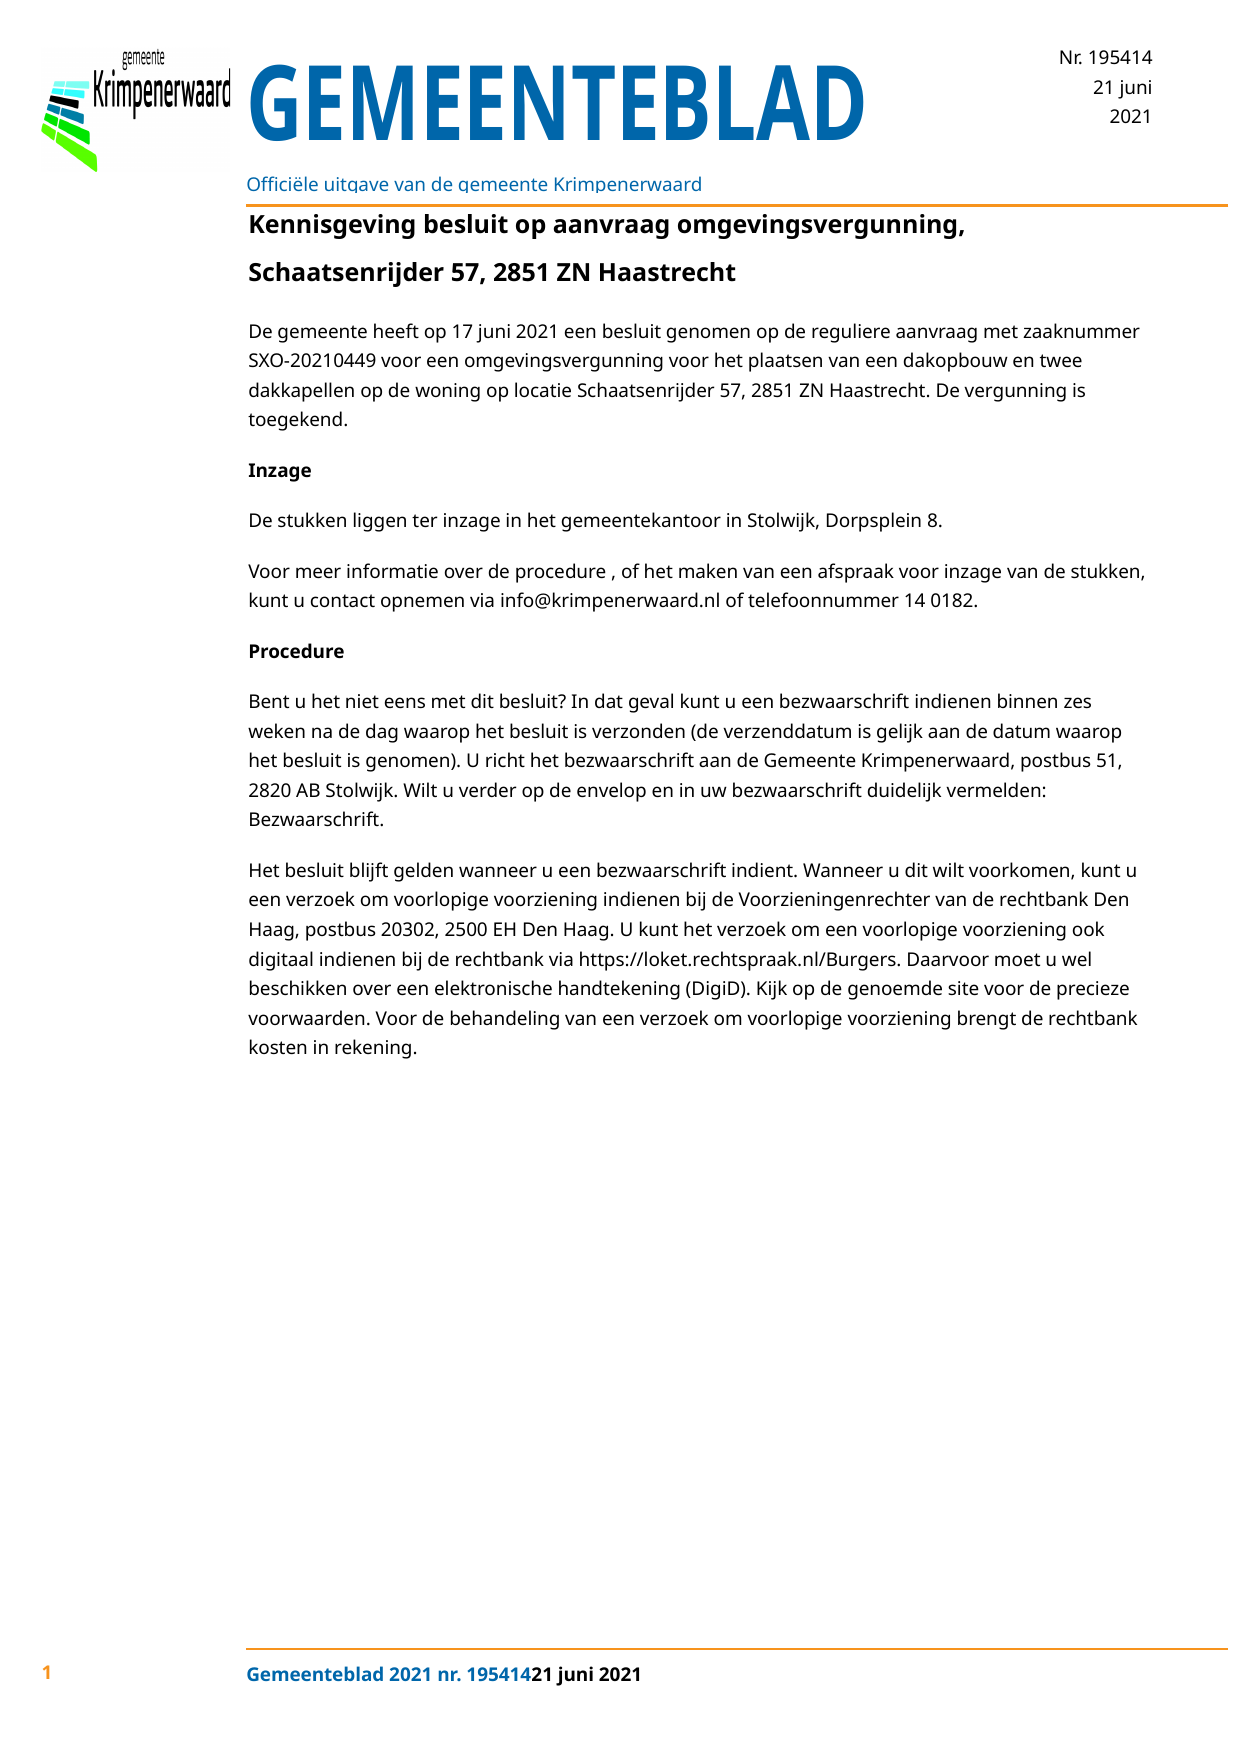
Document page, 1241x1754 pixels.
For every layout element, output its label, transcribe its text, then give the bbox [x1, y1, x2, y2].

text Voor meer informatie over de procedure , of het maken van een afspraak voor inzage van de stukken, kunt u contact opnemen via info@krimpenerwaard.nl of telefoonnummer 14 0182. [248, 558, 1152, 613]
text Het besluit blijft gelden wanneer u een bezwaarschrift indient. Wanneer u dit wilt voorkomen, kunt u een verzoek om voorlopige voorziening indienen bij de Voorzieningenrechter van de rechtbank Den Haag, postbus 20302, 2500 EH Den Haag. U kunt het verzoek om een voorlopige voorziening ook digitaal indienen bij de rechtbank via https://loket.rechtspraak.nl/Burgers. Daarvoor moet u wel beschikken over een elektronische handtekening (DigiD). Kijk op de genoemde site voor de precieze voorwaarden. Voor de behandeling van een verzoek om voorlopige voorziening brengt de rechtbank kosten in rekening. [248, 857, 1152, 1060]
text De gemeente heeft op 17 juni 2021 een besluit genomen op de reguliere aanvraag met zaaknummer SXO-20210449 voor een omgevingsvergunning voor het plaatsen van een dakopbouw en twee dakkapellen op de woning op locatie Schaatsenrijder 57, 2851 ZN Haastrecht. De vergunning is toegekend. [248, 318, 1152, 432]
text Inzage [248, 457, 1152, 483]
picture [41, 47, 231, 172]
text Bent u het niet eens met dit besluit? In dat geval kunt u een bezwaarschrift indienen binnen zes weken na de dag waarop het besluit is verzonden (de verzenddatum is gelijk aan de datum waarop het besluit is genomen). U richt het bezwaarschrift aan de Gemeente Krimpenerwaard, postbus 51, 2820 AB Stolwijk. Wilt u verder op de envelop en in uw bezwaarschrift duidelijk vermelden: Bezwaarschrift. [248, 688, 1152, 832]
text Kennisgeving besluit op aanvraag omgevingsvergunning, Schaatsenrijder 57, 2851 ZN Haastrecht [248, 207, 1152, 288]
text Procedure [248, 638, 1152, 664]
text De stukken liggen ter inzage in het gemeentekantoor in Stolwijk, Dorpsplein 8. [248, 507, 1152, 533]
